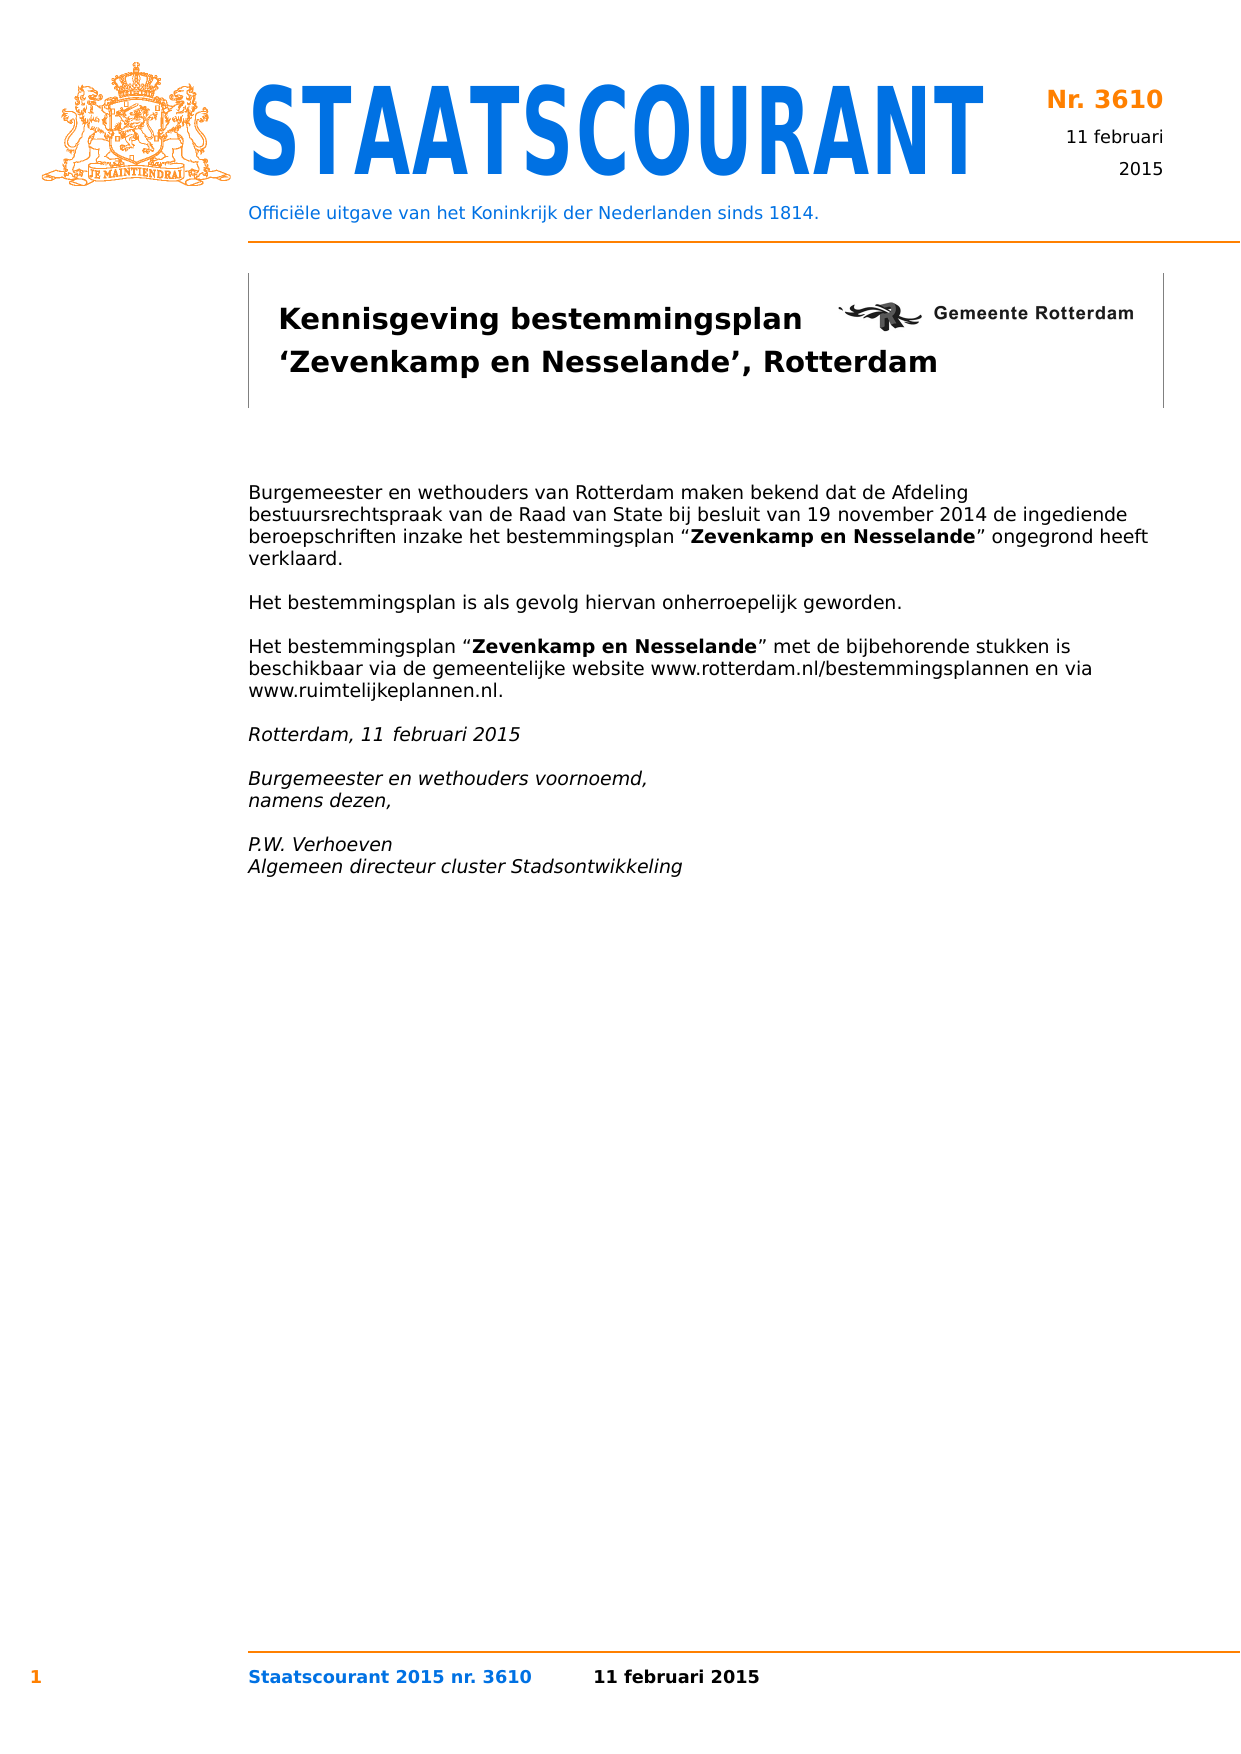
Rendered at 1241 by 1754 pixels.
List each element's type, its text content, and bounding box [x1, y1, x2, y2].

table_header Nr. 3610 [998, 62, 1240, 121]
text Burgemeester en wethouders van Rotterdam maken bekend dat de Afdeling bestuursrechtspraak van de Raad van State bij besluit van 19 november 2014 de ingediende beroepschriften inzake het bestemmingsplan “Zevenkamp en Nesselande” ongegrond heeft verklaard. [248, 482, 1163, 570]
table_header STAATSCOURANT [248, 62, 998, 203]
text Burgemeester en wethouders voornoemd, namens dezen, P.W. Verhoeven Algemeen directeur cluster Stadsontwikkeling [248, 768, 1163, 877]
table_header [25, 62, 248, 241]
text Rotterdam, 11 februari 2015 [248, 724, 1163, 746]
text Het bestemmingsplan is als gevolg hiervan onherroepelijk geworden. [248, 592, 1163, 614]
subtitle Kennisgeving bestemmingsplan ‘Zevenkamp en Nesselande’, Rotterdam [249, 273, 1163, 408]
table_cell 2015 [998, 153, 1240, 203]
table_cell Officiële uitgave van het Koninkrijk der Nederlanden sinds 1814. [248, 203, 1240, 241]
text Het bestemmingsplan “Zevenkamp en Nesselande” met de bijbehorende stukken is beschikbaar via de gemeentelijke website www.rotterdam.nl/bestemmingsplannen en via www.ruimtelijkeplannen.nl. [248, 636, 1163, 702]
picture [41, 62, 231, 186]
table_cell 11 februari [998, 121, 1240, 153]
picture [838, 302, 1134, 332]
